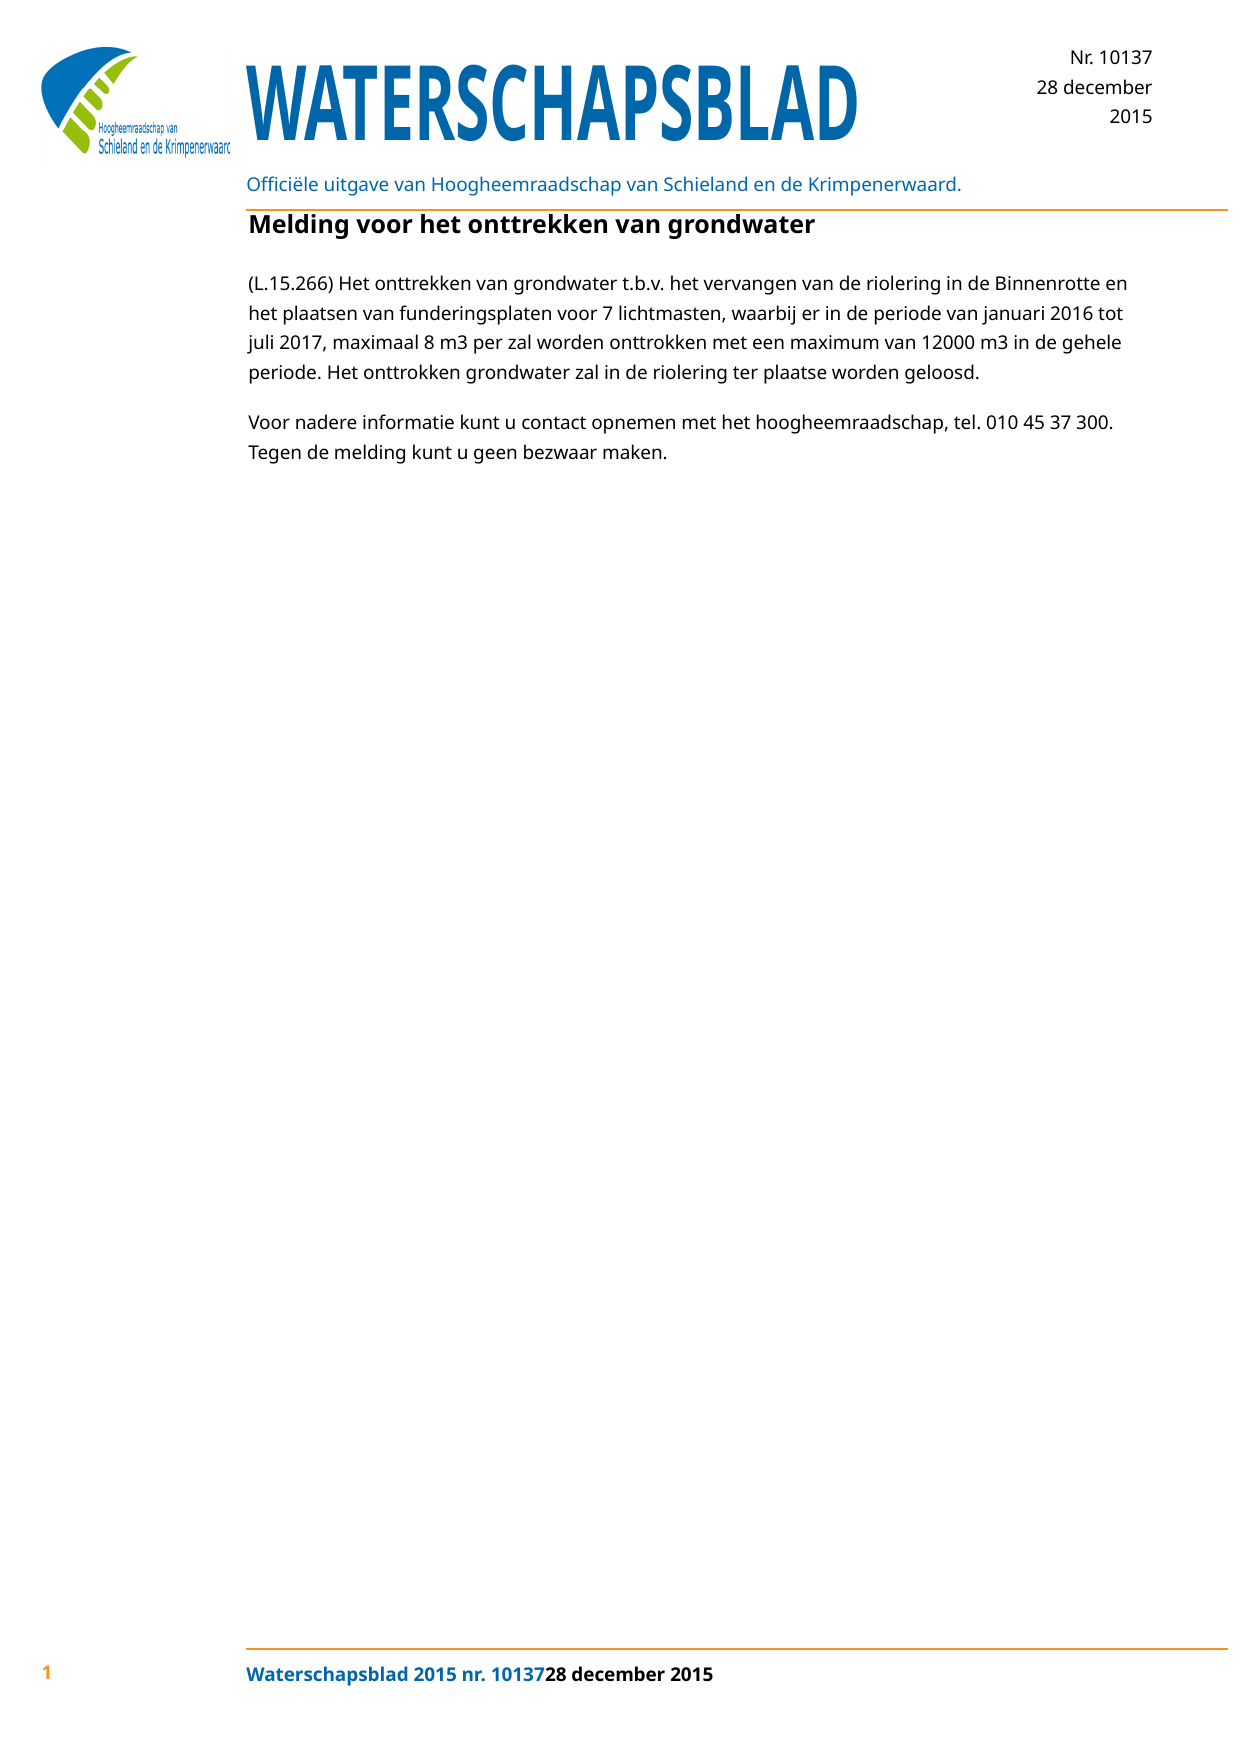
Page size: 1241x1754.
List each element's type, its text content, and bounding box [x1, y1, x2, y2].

text Voor nadere informatie kunt u contact opnemen met het hoogheemraadschap, tel. 010 45 37 300. Tegen de melding kunt u geen bezwaar maken. [248, 409, 1152, 465]
text Melding voor het onttrekken van grondwater [248, 211, 1152, 241]
text (L.15.266) Het onttrekken van grondwater t.b.v. het vervangen van de riolering in de Binnenrotte en het plaatsen van funderingsplaten voor 7 lichtmasten, waarbij er in de periode van januari 2016 tot juli 2017, maximaal 8 m3 per zal worden onttrokken met een maximum van 12000 m3 in de gehele periode. Het onttrokken grondwater zal in de riolering ter plaatse worden geloosd. [248, 270, 1152, 385]
picture [41, 47, 231, 172]
